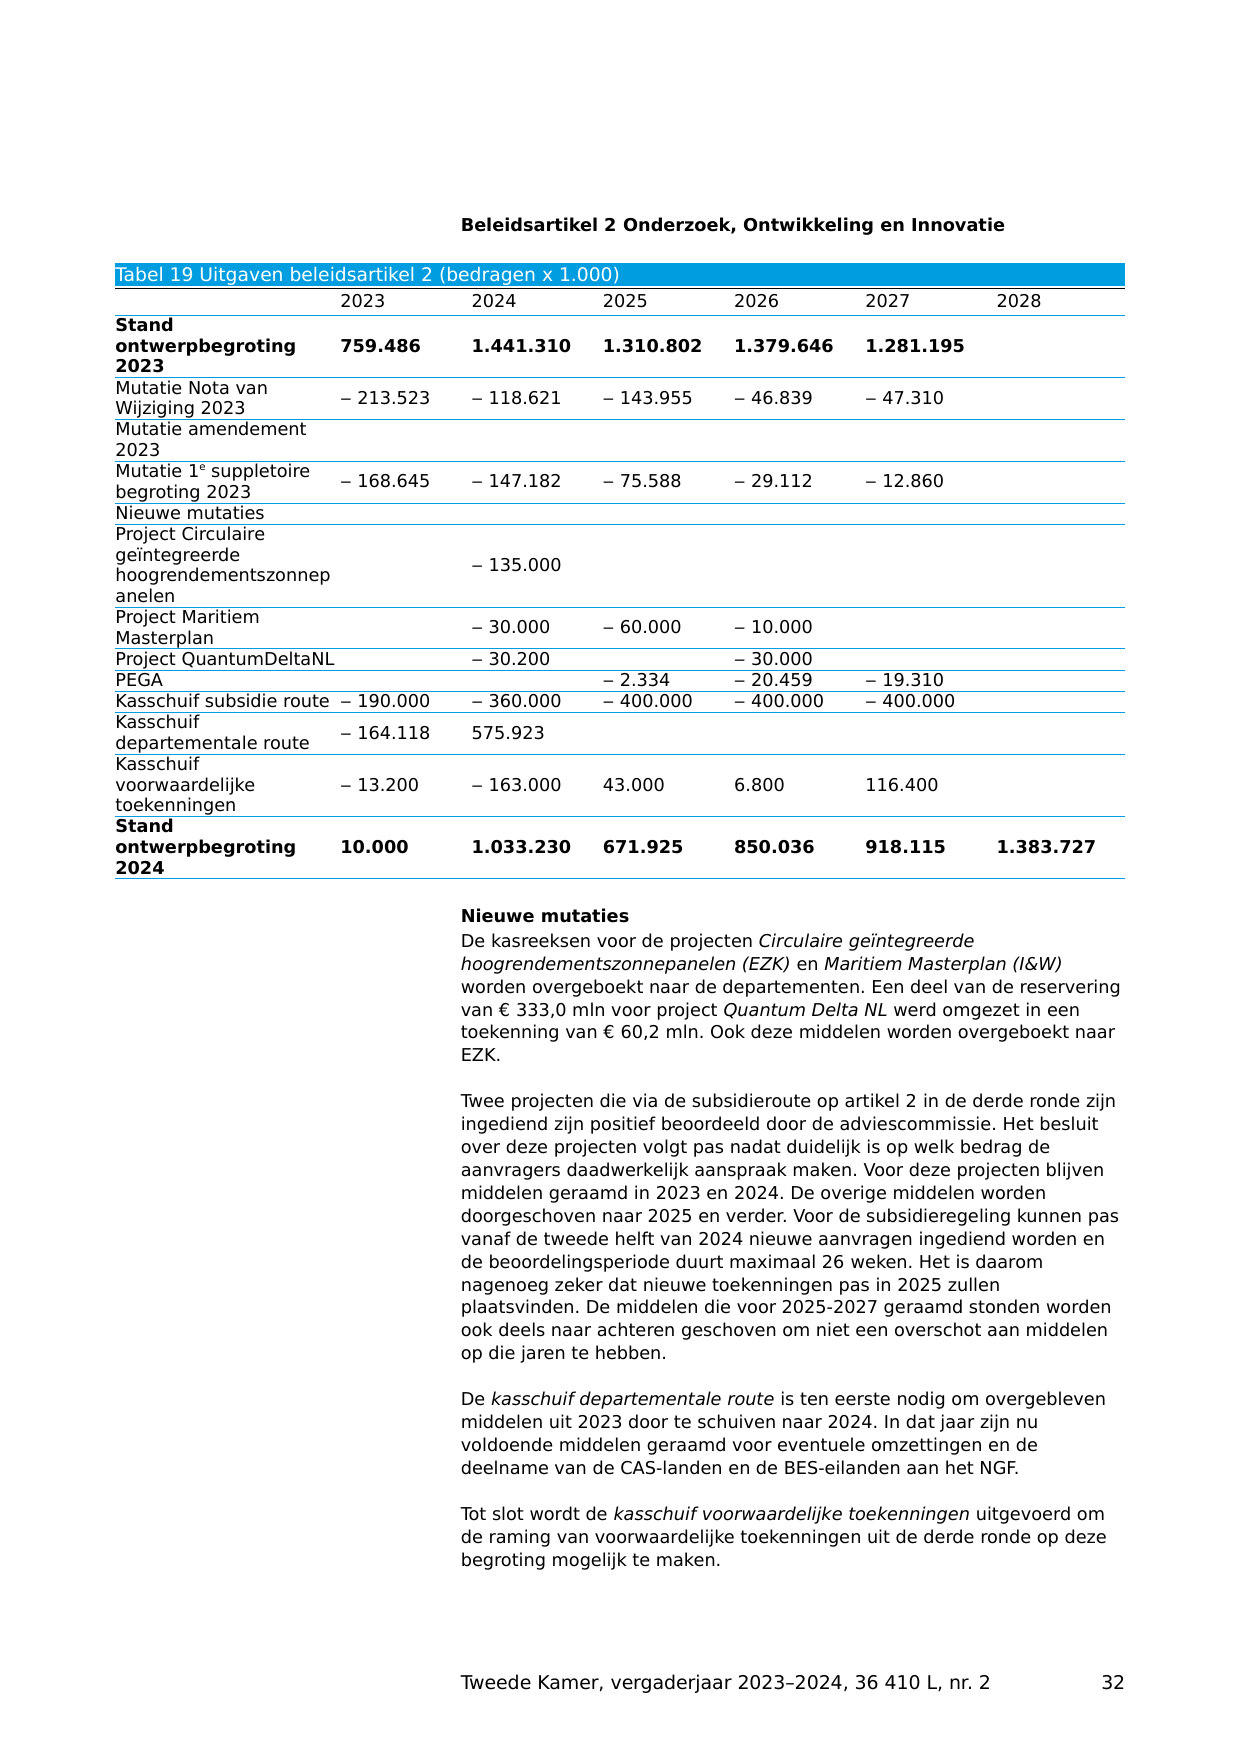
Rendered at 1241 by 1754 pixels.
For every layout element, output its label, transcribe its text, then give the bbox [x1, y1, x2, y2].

table_cell ‒ 190.000 [337, 692, 468, 712]
table_cell Stand ontwerpbegroting 2024 [115, 817, 337, 878]
table_cell ‒ 47.310 [862, 378, 993, 419]
table_cell [469, 671, 600, 691]
table_cell ‒ 400.000 [731, 692, 862, 712]
text De kasschuif departementale route is ten eerste nodig om overgebleven middelen uit 2023 door te schuiven naar 2024. In dat jaar zijn nu voldoende middelen geraamd voor eventuele omzettingen en de deelname van de CAS-landen en de BES-eilanden aan het NGF. [461, 1387, 1125, 1479]
table_cell 575.923 [469, 713, 600, 753]
table_cell ‒ 30.000 [731, 649, 862, 669]
table_cell Project QuantumDeltaNL [115, 649, 337, 669]
table_cell [337, 420, 468, 461]
table_cell ‒ 75.588 [600, 462, 731, 502]
table_cell 1.281.195 [862, 316, 993, 377]
table_cell 116.400 [862, 755, 993, 816]
table_cell ‒ 12.860 [862, 462, 993, 502]
table_cell ‒ 20.459 [731, 671, 862, 691]
table_cell Kasschuif voorwaardelijke toekenningen [115, 755, 337, 816]
table_cell [994, 649, 1125, 669]
table_cell [600, 504, 731, 523]
table_cell [731, 525, 862, 607]
table_cell 2026 [731, 289, 862, 315]
table_cell 1.379.646 [731, 316, 862, 377]
table_cell 918.115 [862, 817, 993, 878]
table_cell ‒ 30.000 [469, 608, 600, 648]
table_cell [994, 713, 1125, 753]
table_cell [337, 525, 468, 607]
table_cell [994, 316, 1125, 377]
table_cell [731, 713, 862, 753]
table_cell [994, 692, 1125, 712]
table_cell [469, 504, 600, 523]
table_cell 1.383.727 [994, 817, 1125, 878]
table_cell ‒ 29.112 [731, 462, 862, 502]
table_cell [600, 649, 731, 669]
table_cell Nieuwe mutaties [115, 504, 337, 523]
text Beleidsartikel 2 Onderzoek, Ontwikkeling en Innovatie [461, 213, 1125, 236]
table_cell [862, 420, 993, 461]
table_cell ‒ 168.645 [337, 462, 468, 502]
table_cell Kasschuif subsidie route [115, 692, 337, 712]
table_cell [600, 525, 731, 607]
table_cell [862, 525, 993, 607]
table_cell [337, 671, 468, 691]
table_cell 10.000 [337, 817, 468, 878]
table_cell [994, 755, 1125, 816]
table_cell 2027 [862, 289, 993, 315]
table_cell [994, 420, 1125, 461]
text Nieuwe mutaties [461, 904, 1125, 927]
table_cell [994, 525, 1125, 607]
table_cell 1.310.802 [600, 316, 731, 377]
table_cell 2023 [337, 289, 468, 315]
table_cell 2024 [469, 289, 600, 315]
table_cell ‒ 30.200 [469, 649, 600, 669]
table_cell [600, 420, 731, 461]
table_cell 850.036 [731, 817, 862, 878]
table_cell Kasschuif departementale route [115, 713, 337, 753]
table_cell PEGA [115, 671, 337, 691]
table_cell [337, 504, 468, 523]
table_cell [994, 671, 1125, 691]
table_cell [337, 608, 468, 648]
table_cell Stand ontwerpbegroting 2023 [115, 316, 337, 377]
table_cell [115, 289, 337, 315]
table_cell [337, 649, 468, 669]
table_cell Mutatie 1e suppletoire begroting 2023 [115, 462, 337, 502]
table_cell 1.033.230 [469, 817, 600, 878]
text De kasreeksen voor de projecten Circulaire geïntegreerde hoogrendementszonnepanelen (EZK) en Maritiem Masterplan (I&W) worden overgeboekt naar de departementen. Een deel van de reservering van € 333,0 mln voor project Quantum Delta NL werd omgezet in een toekenning van € 60,2 mln. Ook deze middelen worden overgeboekt naar EZK. [461, 929, 1125, 1066]
table_cell [994, 608, 1125, 648]
table_cell ‒ 10.000 [731, 608, 862, 648]
table_cell 2028 [994, 289, 1125, 315]
table_cell ‒ 163.000 [469, 755, 600, 816]
table_cell ‒ 360.000 [469, 692, 600, 712]
table_cell ‒ 19.310 [862, 671, 993, 691]
table_cell [994, 378, 1125, 419]
table_cell [862, 713, 993, 753]
text Tot slot wordt de kasschuif voorwaardelijke toekenningen uitgevoerd om de raming van voorwaardelijke toekenningen uit de derde ronde op deze begroting mogelijk te maken. [461, 1502, 1125, 1571]
table_cell 43.000 [600, 755, 731, 816]
table_cell 1.441.310 [469, 316, 600, 377]
table_cell [731, 420, 862, 461]
table_cell [862, 608, 993, 648]
table_cell Project Maritiem Masterplan [115, 608, 337, 648]
table_cell ‒ 143.955 [600, 378, 731, 419]
table_cell [862, 504, 993, 523]
table_cell [731, 504, 862, 523]
table_cell [600, 713, 731, 753]
text Twee projecten die via de subsidieroute op artikel 2 in de derde ronde zijn ingediend zijn positief beoordeeld door de adviescommissie. Het besluit over deze projecten volgt pas nadat duidelijk is op welk bedrag de aanvragers daadwerkelijk aanspraak maken. Voor deze projecten blijven middelen geraamd in 2023 en 2024. De overige middelen worden doorgeschoven naar 2025 en verder. Voor de subsidieregeling kunnen pas vanaf de tweede helft van 2024 nieuwe aanvragen ingediend worden en de beoordelingsperiode duurt maximaal 26 weken. Het is daarom nagenoeg zeker dat nieuwe toekenningen pas in 2025 zullen plaatsvinden. De middelen die voor 2025-2027 geraamd stonden worden ook deels naar achteren geschoven om niet een overschot aan middelen op die jaren te hebben. [461, 1089, 1125, 1364]
table_cell 2025 [600, 289, 731, 315]
table_cell [862, 649, 993, 669]
table_cell 759.486 [337, 316, 468, 377]
table_cell ‒ 60.000 [600, 608, 731, 648]
table_cell [994, 462, 1125, 502]
table_cell ‒ 400.000 [600, 692, 731, 712]
table_cell ‒ 147.182 [469, 462, 600, 502]
table_cell [469, 420, 600, 461]
table_cell ‒ 135.000 [469, 525, 600, 607]
table_cell ‒ 13.200 [337, 755, 468, 816]
table_cell Project Circulaire geïntegreerde hoogrendementszonnepanelen [115, 525, 337, 607]
table_cell ‒ 213.523 [337, 378, 468, 419]
table_cell [994, 504, 1125, 523]
table_cell ‒ 118.621 [469, 378, 600, 419]
table_cell ‒ 2.334 [600, 671, 731, 691]
table_cell 6.800 [731, 755, 862, 816]
table_cell Mutatie Nota van Wijziging 2023 [115, 378, 337, 419]
table_cell 671.925 [600, 817, 731, 878]
table_cell ‒ 400.000 [862, 692, 993, 712]
table_cell ‒ 46.839 [731, 378, 862, 419]
table_cell ‒ 164.118 [337, 713, 468, 753]
table_cell Mutatie amendement 2023 [115, 420, 337, 461]
